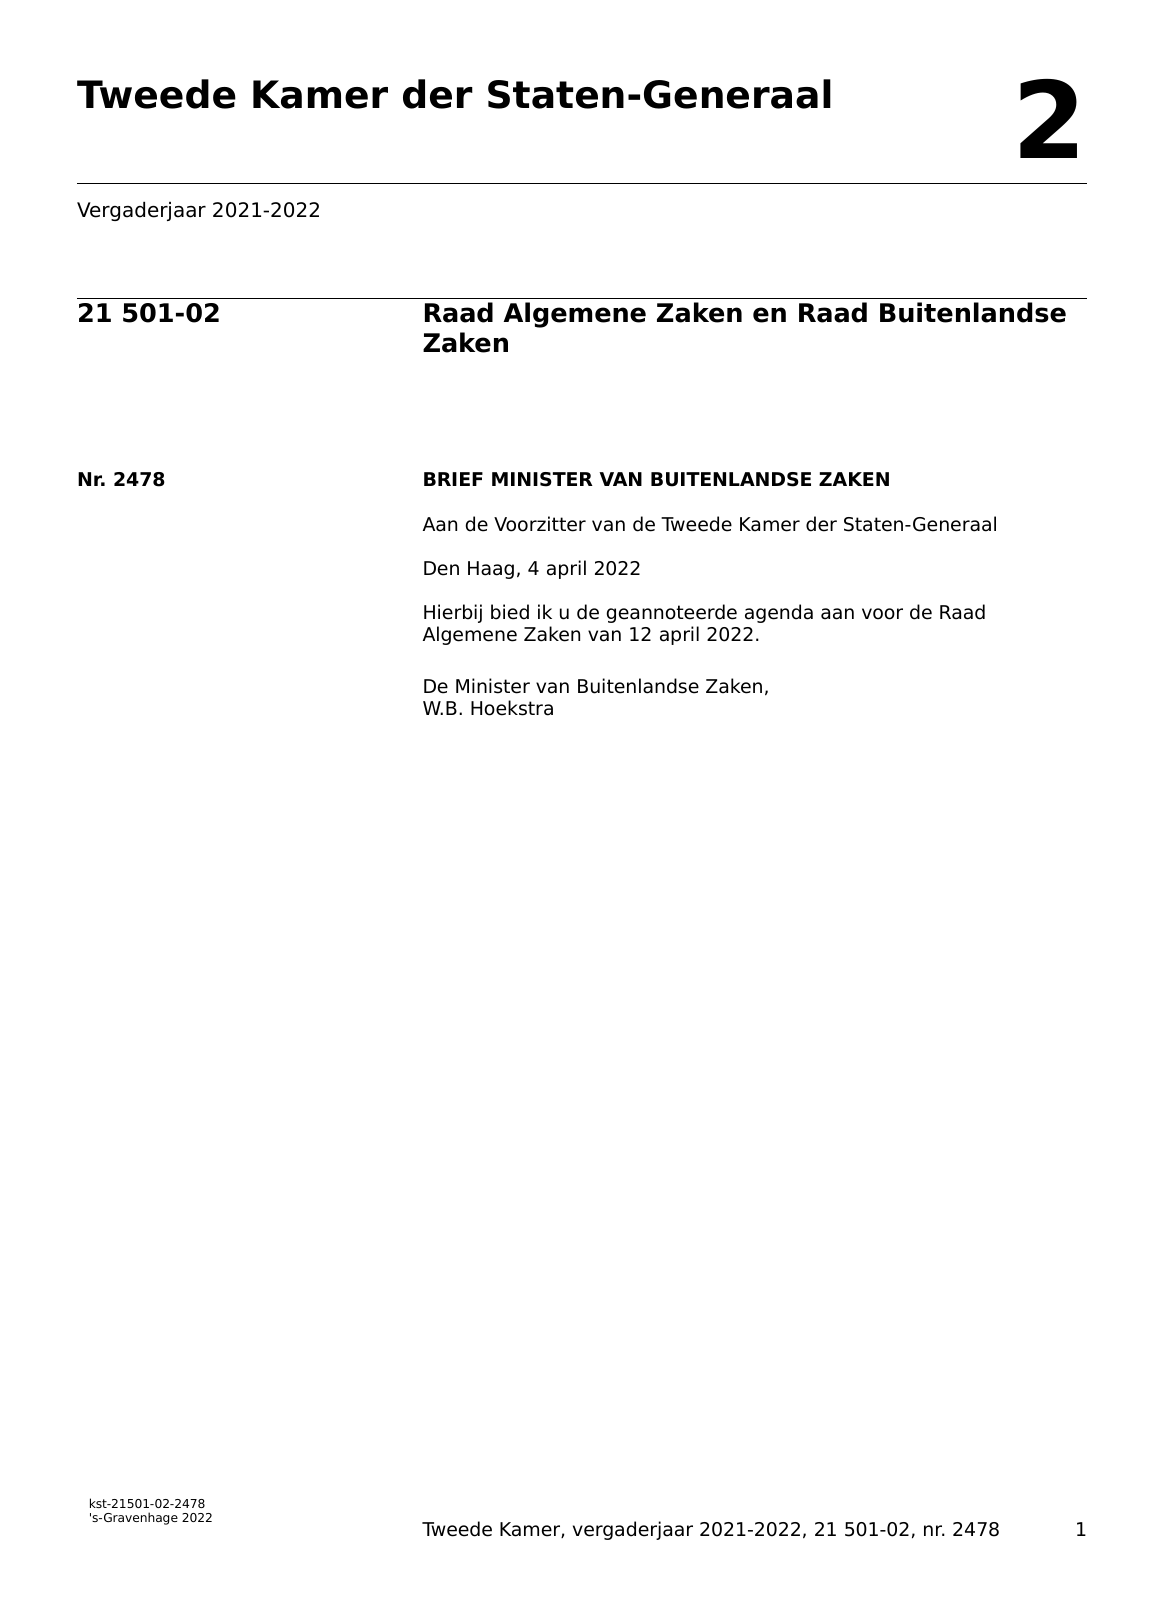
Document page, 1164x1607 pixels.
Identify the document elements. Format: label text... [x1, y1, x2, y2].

text Hierbij bied ik u de geannoteerde agenda aan voor de Raad Algemene Zaken van 12 april 2022. [422, 602, 1087, 646]
text kst-21501-02-2478 [88, 1497, 323, 1511]
table_header 2 [886, 59, 1087, 183]
subtitle 21 501-02 Raad Algemene Zaken en Raad Buitenlandse Zaken [77, 299, 1087, 358]
text Aan de Voorzitter van de Tweede Kamer der Staten-Generaal [422, 513, 1087, 536]
subtitle Nr. 2478 BRIEF MINISTER VAN BUITENLANDSE ZAKEN [77, 469, 1087, 491]
text 's-Gravenhage 2022 [88, 1511, 323, 1525]
text Den Haag, 4 april 2022 [422, 558, 1087, 580]
table_cell Vergaderjaar 2021-2022 [77, 184, 1087, 298]
table_header Tweede Kamer der Staten-Generaal [77, 59, 886, 183]
text De Minister van Buitenlandse Zaken, W.B. Hoekstra [422, 676, 1087, 720]
